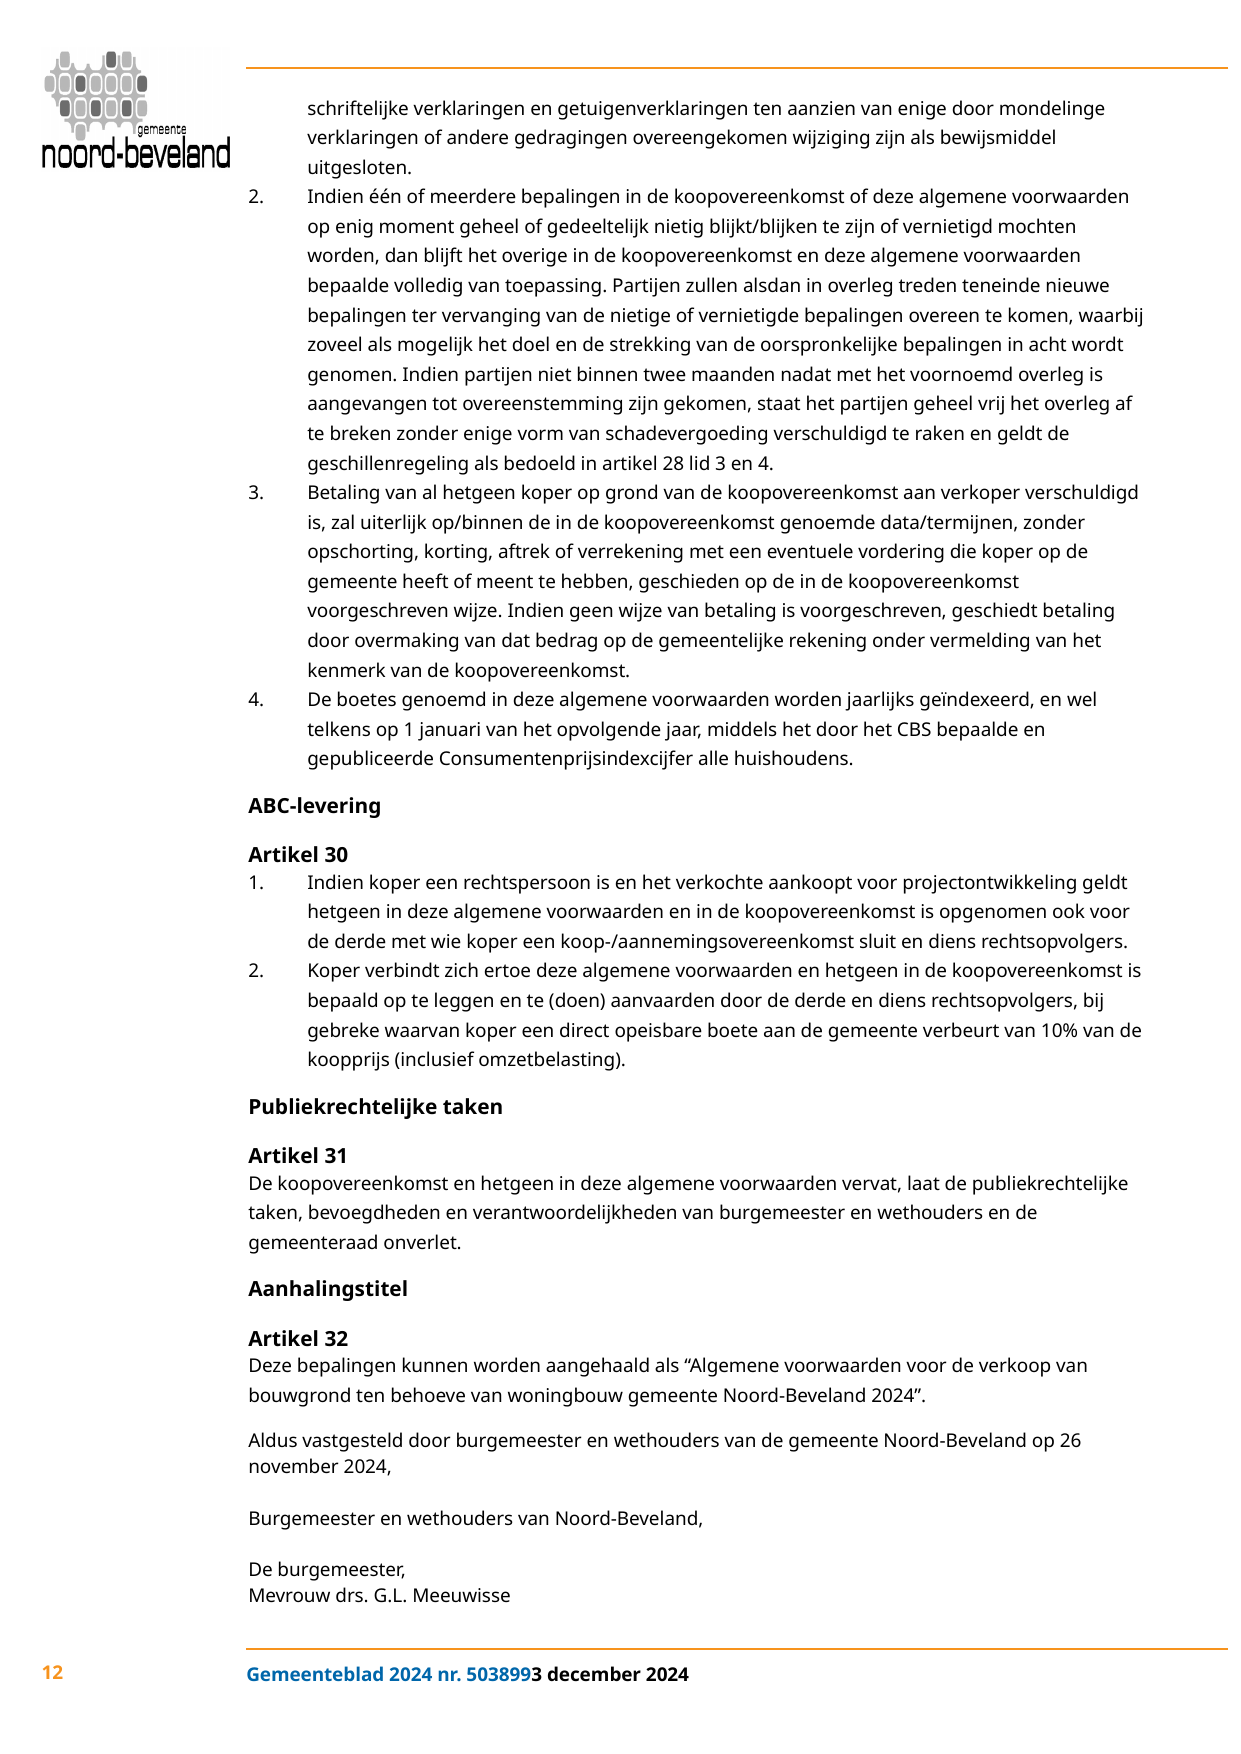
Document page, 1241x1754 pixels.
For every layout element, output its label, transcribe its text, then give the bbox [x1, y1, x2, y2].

text Artikel 30 [248, 841, 1152, 869]
list Indien koper een rechtspersoon is en het verkochte aankoopt voor projectontwikkeling geldt hetgeen in deze algemene voorwaarden en in de koopovereenkomst is opgenomen ook voor de derde met wie koper een koop-/aannemingsovereenkomst sluit en diens rechtsopvolgers. [248, 869, 1152, 954]
text Burgemeester en wethouders van Noord-Beveland, [248, 1505, 1152, 1530]
text ABC-levering [248, 791, 1152, 820]
text Artikel 32 [248, 1324, 1152, 1352]
list schriftelijke verklaringen en getuigenverklaringen ten aanzien van enige door mondelinge verklaringen of andere gedragingen overeengekomen wijziging zijn als bewijsmiddel uitgesloten. [248, 95, 1152, 180]
picture [41, 47, 231, 172]
text Artikel 31 [248, 1141, 1152, 1170]
list Koper verbindt zich ertoe deze algemene voorwaarden en hetgeen in de koopovereenkomst is bepaald op te leggen en te (doen) aanvaarden door de derde en diens rechtsopvolgers, bij gebreke waarvan koper een direct opeisbare boete aan de gemeente verbeurt van 10% van de koopprijs (inclusief omzetbelasting). [248, 958, 1152, 1072]
text De burgemeester, [248, 1556, 1152, 1582]
text Deze bepalingen kunnen worden aangehaald als “Algemene voorwaarden voor de verkoop van bouwgrond ten behoeve van woningbouw gemeente Noord-Beveland 2024”. [248, 1352, 1152, 1408]
list De boetes genoemd in deze algemene voorwaarden worden jaarlijks geïndexeerd, en wel telkens op 1 januari van het opvolgende jaar, middels het door het CBS bepaalde en gepubliceerde Consumentenprijsindexcijfer alle huishoudens. [248, 686, 1152, 771]
list Indien één of meerdere bepalingen in de koopovereenkomst of deze algemene voorwaarden op enig moment geheel of gedeeltelijk nietig blijkt/blijken te zijn of vernietigd mochten worden, dan blijft het overige in de koopovereenkomst en deze algemene voorwaarden bepaalde volledig van toepassing. Partijen zullen alsdan in overleg treden teneinde nieuwe bepalingen ter vervanging van de nietige of vernietigde bepalingen overeen te komen, waarbij zoveel als mogelijk het doel en de strekking van de oorspronkelijke bepalingen in acht wordt genomen. Indien partijen niet binnen twee maanden nadat met het voornoemd overleg is aangevangen tot overeenstemming zijn gekomen, staat het partijen geheel vrij het overleg af te breken zonder enige vorm van schadevergoeding verschuldigd te raken en geldt de geschillenregeling als bedoeld in artikel 28 lid 3 en 4. [248, 183, 1152, 476]
text Aanhalingstitel [248, 1274, 1152, 1303]
text Aldus vastgesteld door burgemeester en wethouders van de gemeente Noord-Beveland op 26 november 2024, [248, 1427, 1152, 1479]
text Publiekrechtelijke taken [248, 1092, 1152, 1121]
text De koopovereenkomst en hetgeen in deze algemene voorwaarden vervat, laat de publiekrechtelijke taken, bevoegdheden en verantwoordelijkheden van burgemeester en wethouders en de gemeenteraad onverlet. [248, 1170, 1152, 1255]
list Betaling van al hetgeen koper op grond van de koopovereenkomst aan verkoper verschuldigd is, zal uiterlijk op/binnen de in de koopovereenkomst genoemde data/termijnen, zonder opschorting, korting, aftrek of verrekening met een eventuele vordering die koper op de gemeente heeft of meent te hebben, geschieden op de in de koopovereenkomst voorgeschreven wijze. Indien geen wijze van betaling is voorgeschreven, geschiedt betaling door overmaking van dat bedrag op de gemeentelijke rekening onder vermelding van het kenmerk van de koopovereenkomst. [248, 479, 1152, 683]
text Mevrouw drs. G.L. Meeuwisse [248, 1582, 1152, 1608]
